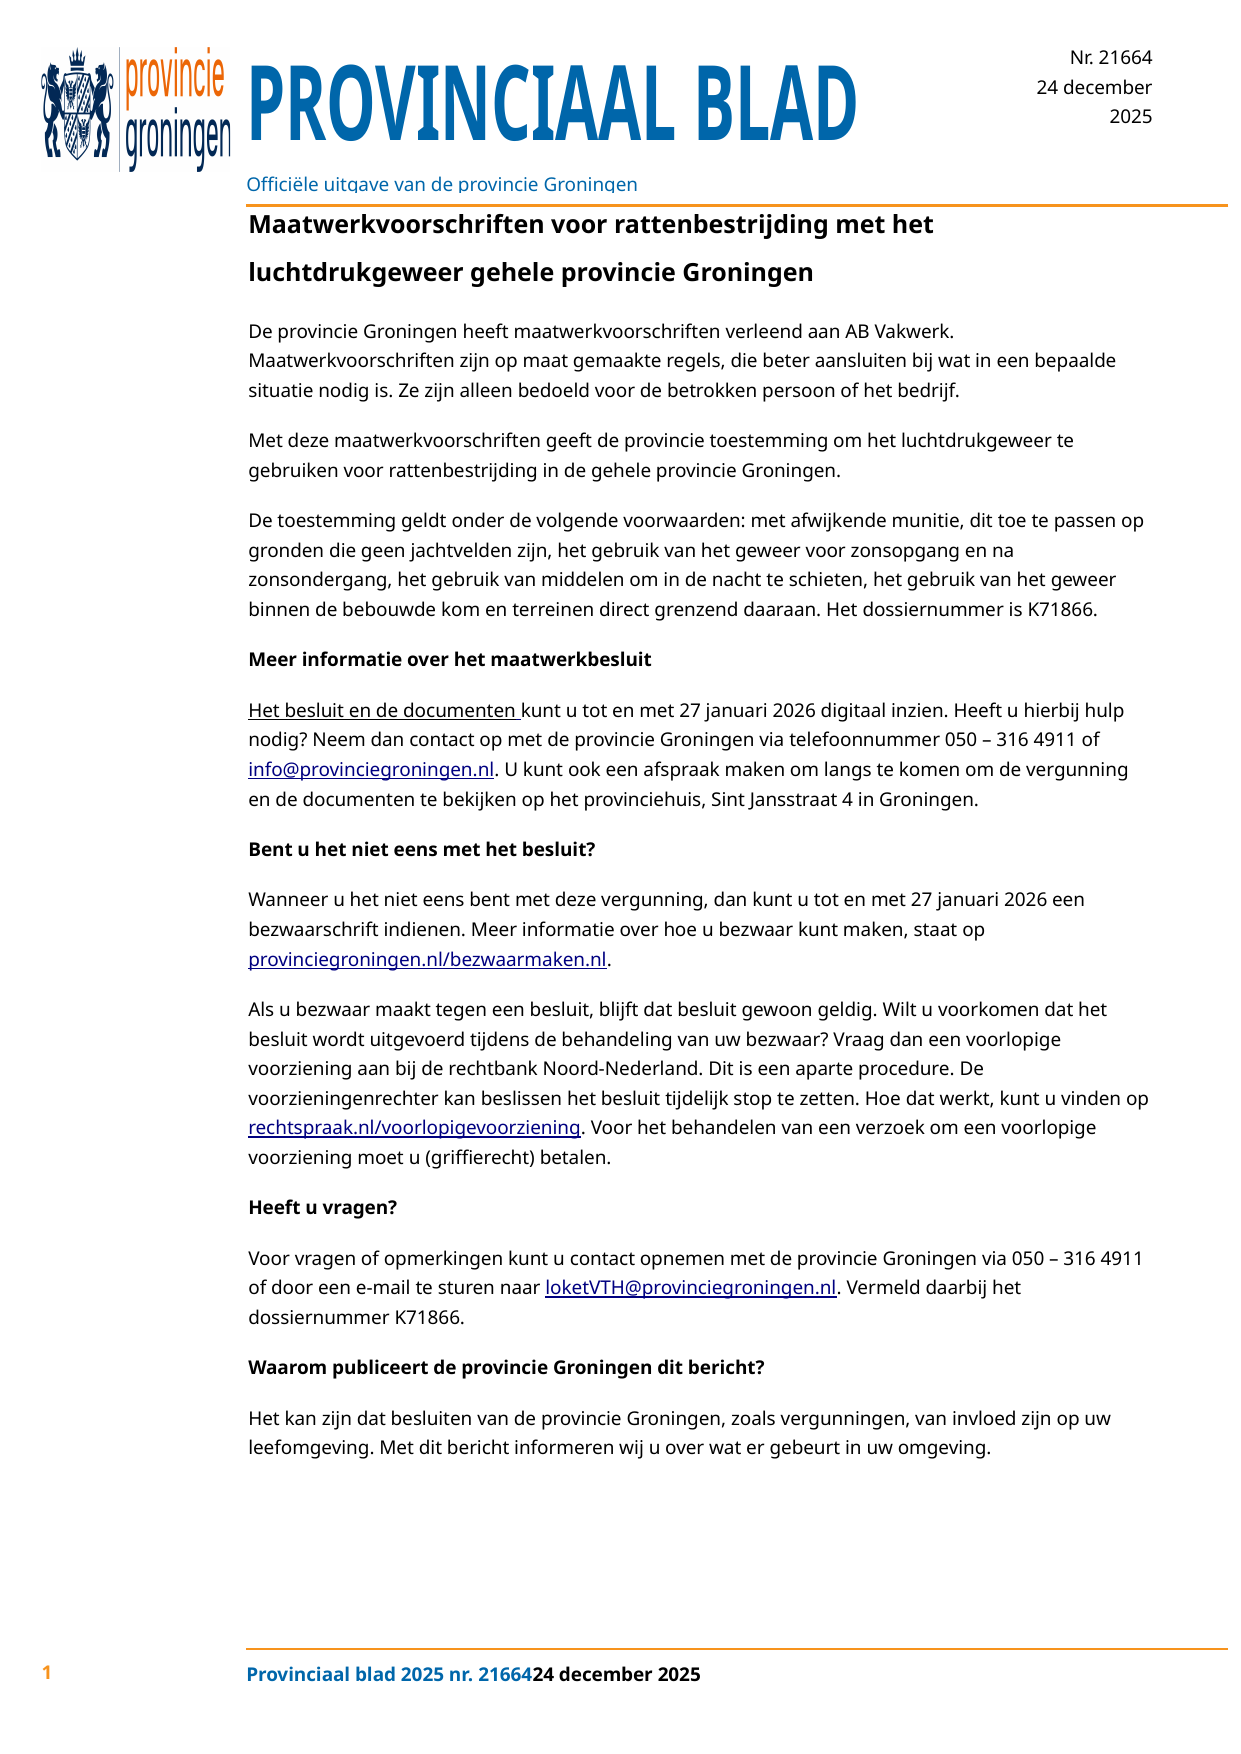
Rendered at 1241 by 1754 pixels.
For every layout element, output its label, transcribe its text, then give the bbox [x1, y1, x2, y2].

text Heeft u vragen? [248, 1194, 1152, 1220]
text Als u bezwaar maakt tegen een besluit, blijft dat besluit gewoon geldig. Wilt u voorkomen dat het besluit wordt uitgevoerd tijdens de behandeling van uw bezwaar? Vraag dan een voorlopige voorziening aan bij de rechtbank Noord-Nederland. Dit is een aparte procedure. De voorzieningenrechter kan beslissen het besluit tijdelijk stop te zetten. Hoe dat werkt, kunt u vinden op rechtspraak.nl/voorlopigevoorziening. Voor het behandelen van een verzoek om een voorlopige voorziening moet u (griffierecht) betalen. [248, 996, 1152, 1170]
text Meer informatie over het maatwerkbesluit [248, 647, 1152, 672]
picture [41, 47, 231, 172]
text Het kan zijn dat besluiten van de provincie Groningen, zoals vergunningen, van invloed zijn op uw leefomgeving. Met dit bericht informeren wij u over wat er gebeurt in uw omgeving. [248, 1405, 1152, 1460]
text De provincie Groningen heeft maatwerkvoorschriften verleend aan AB Vakwerk. Maatwerkvoorschriften zijn op maat gemaakte regels, die beter aansluiten bij wat in een bepaalde situatie nodig is. Ze zijn alleen bedoeld voor de betrokken persoon of het bedrijf. [248, 318, 1152, 403]
text Met deze maatwerkvoorschriften geeft de provincie toestemming om het luchtdrukgeweer te gebruiken voor rattenbestrijding in de gehele provincie Groningen. [248, 427, 1152, 483]
text Waarom publiceert de provincie Groningen dit bericht? [248, 1354, 1152, 1380]
text Wanneer u het niet eens bent met deze vergunning, dan kunt u tot en met 27 januari 2026 een bezwaarschrift indienen. Meer informatie over hoe u bezwaar kunt maken, staat op provinciegroningen.nl/bezwaarmaken.nl. [248, 887, 1152, 972]
text Maatwerkvoorschriften voor rattenbestrijding met het luchtdrukgeweer gehele provincie Groningen [248, 207, 1152, 288]
text Bent u het niet eens met het besluit? [248, 836, 1152, 862]
text Het besluit en de documenten kunt u tot en met 27 januari 2026 digitaal inzien. Heeft u hierbij hulp nodig? Neem dan contact op met de provincie Groningen via telefoonnummer 050 – 316 4911 of info@provinciegroningen.nl. U kunt ook een afspraak maken om langs te komen om de vergunning en de documenten te bekijken op het provinciehuis, Sint Jansstraat 4 in Groningen. [248, 697, 1152, 812]
text De toestemming geldt onder de volgende voorwaarden: met afwijkende munitie, dit toe te passen op gronden die geen jachtvelden zijn, het gebruik van het geweer voor zonsopgang en na zonsondergang, het gebruik van middelen om in de nacht te schieten, het gebruik van het geweer binnen de bebouwde kom en terreinen direct grenzend daaraan. Het dossiernummer is K71866. [248, 507, 1152, 622]
text Voor vragen of opmerkingen kunt u contact opnemen met de provincie Groningen via 050 – 316 4911 of door een e-mail te sturen naar loketVTH@provinciegroningen.nl. Vermeld daarbij het dossiernummer K71866. [248, 1245, 1152, 1330]
